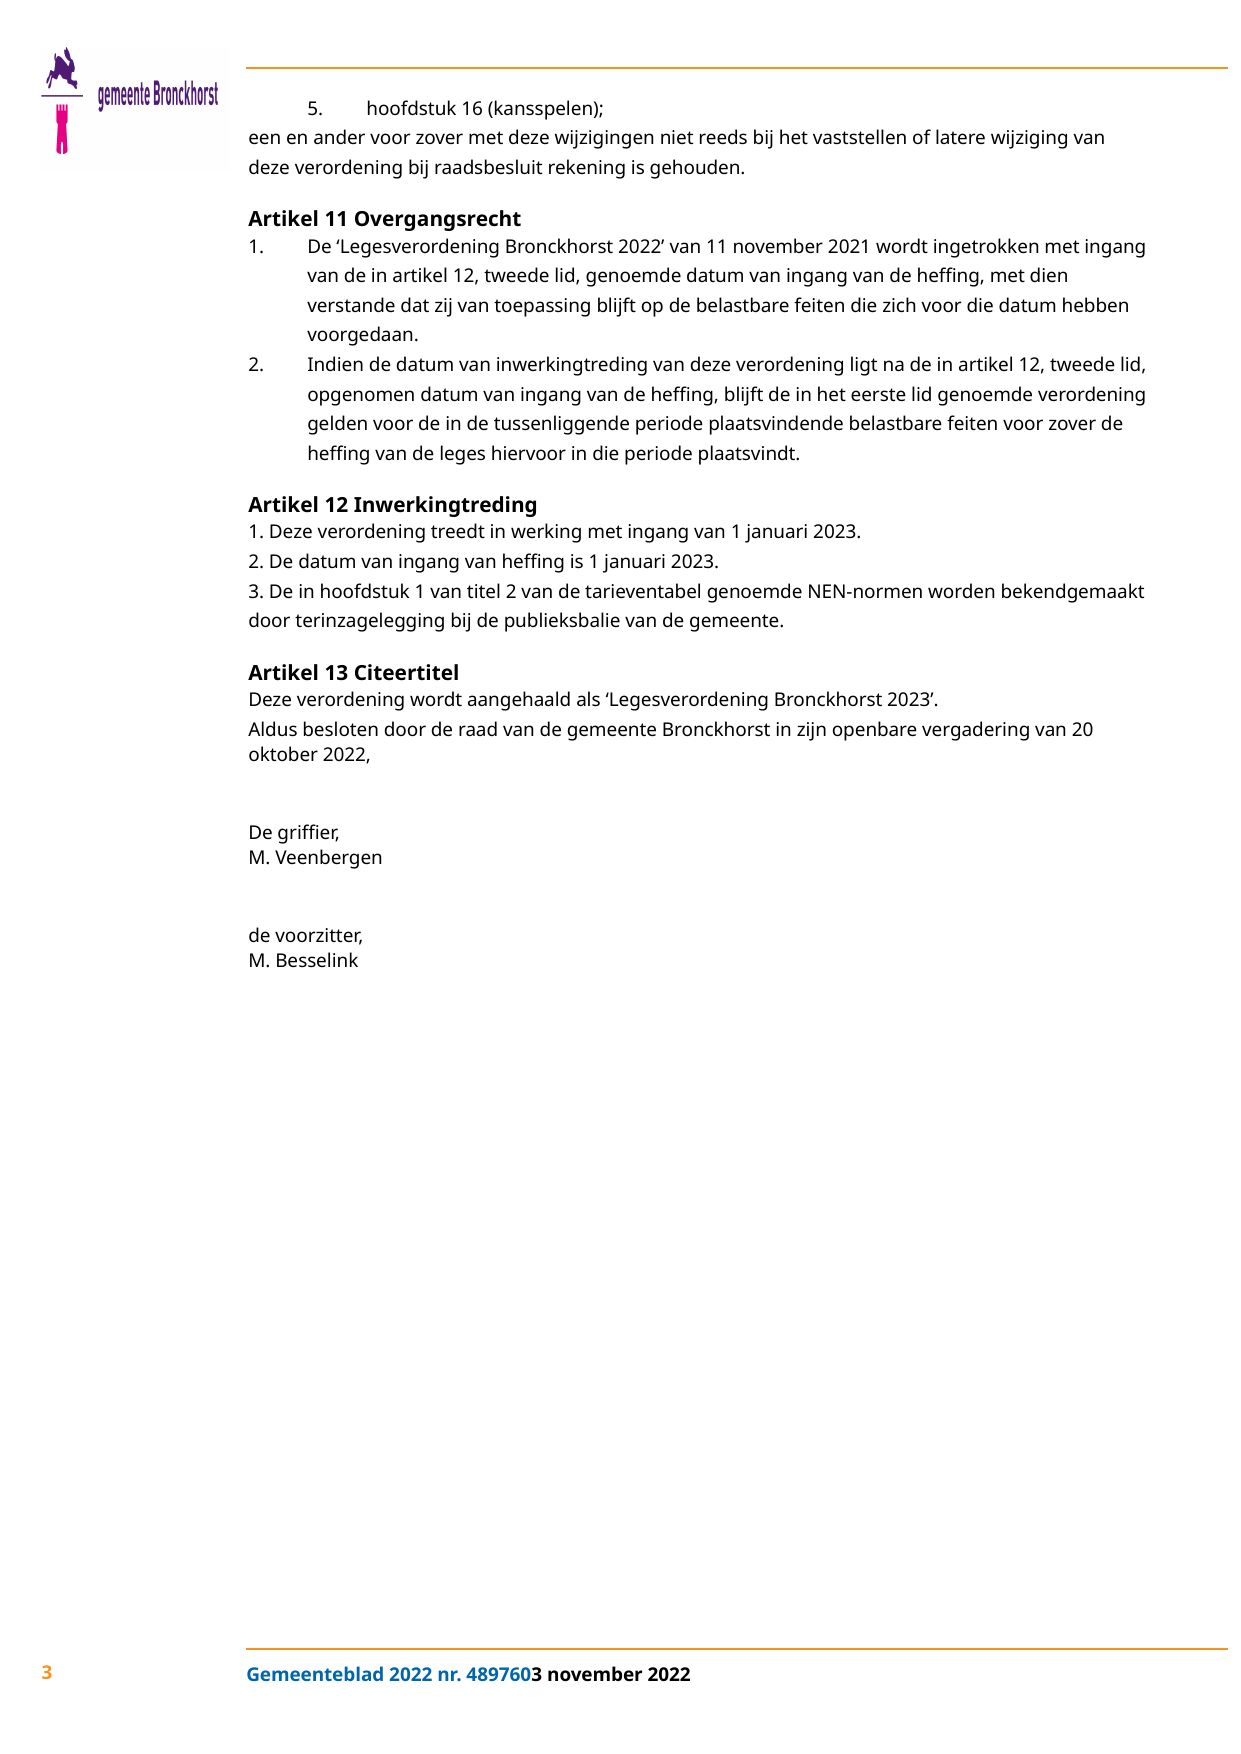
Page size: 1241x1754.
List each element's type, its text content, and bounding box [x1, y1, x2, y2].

text Artikel 11 Overgangsrecht [248, 204, 1152, 233]
text 2. De datum van ingang van heffing is 1 januari 2023. [248, 548, 1152, 574]
text M. Besselink [248, 947, 1152, 973]
list De ‘Legesverordening Bronckhorst 2022’ van 11 november 2021 wordt ingetrokken met ingang van de in artikel 12, tweede lid, genoemde datum van ingang van de heffing, met dien verstande dat zij van toepassing blijft op de belastbare feiten die zich voor die datum hebben voorgedaan. [248, 233, 1152, 347]
list hoofdstuk 16 (kansspelen); [307, 95, 1152, 121]
text Deze verordening wordt aangehaald als ‘Legesverordening Bronckhorst 2023’. [248, 686, 1152, 712]
picture [41, 47, 231, 172]
text De griffier, [248, 819, 1152, 844]
text Artikel 13 Citeertitel [248, 658, 1152, 686]
text Artikel 12 Inwerkingtreding [248, 490, 1152, 519]
text 3. De in hoofdstuk 1 van titel 2 van de tarieventabel genoemde NEN-normen worden bekendgemaakt door terinzagelegging bij de publieksbalie van de gemeente. [248, 578, 1152, 633]
text de voorzitter, [248, 922, 1152, 947]
list Indien de datum van inwerkingtreding van deze verordening ligt na de in artikel 12, tweede lid, opgenomen datum van ingang van de heffing, blijft de in het eerste lid genoemde verordening gelden voor de in de tussenliggende periode plaatsvindende belastbare feiten voor zover de heffing van de leges hiervoor in die periode plaatsvindt. [248, 351, 1152, 466]
text een en ander voor zover met deze wijzigingen niet reeds bij het vaststellen of latere wijziging van deze verordening bij raadsbesluit rekening is gehouden. [248, 124, 1152, 180]
text Aldus besloten door de raad van de gemeente Bronckhorst in zijn openbare vergadering van 20 oktober 2022, [248, 716, 1152, 767]
text 1. Deze verordening treedt in werking met ingang van 1 januari 2023. [248, 519, 1152, 544]
text M. Veenbergen [248, 844, 1152, 870]
